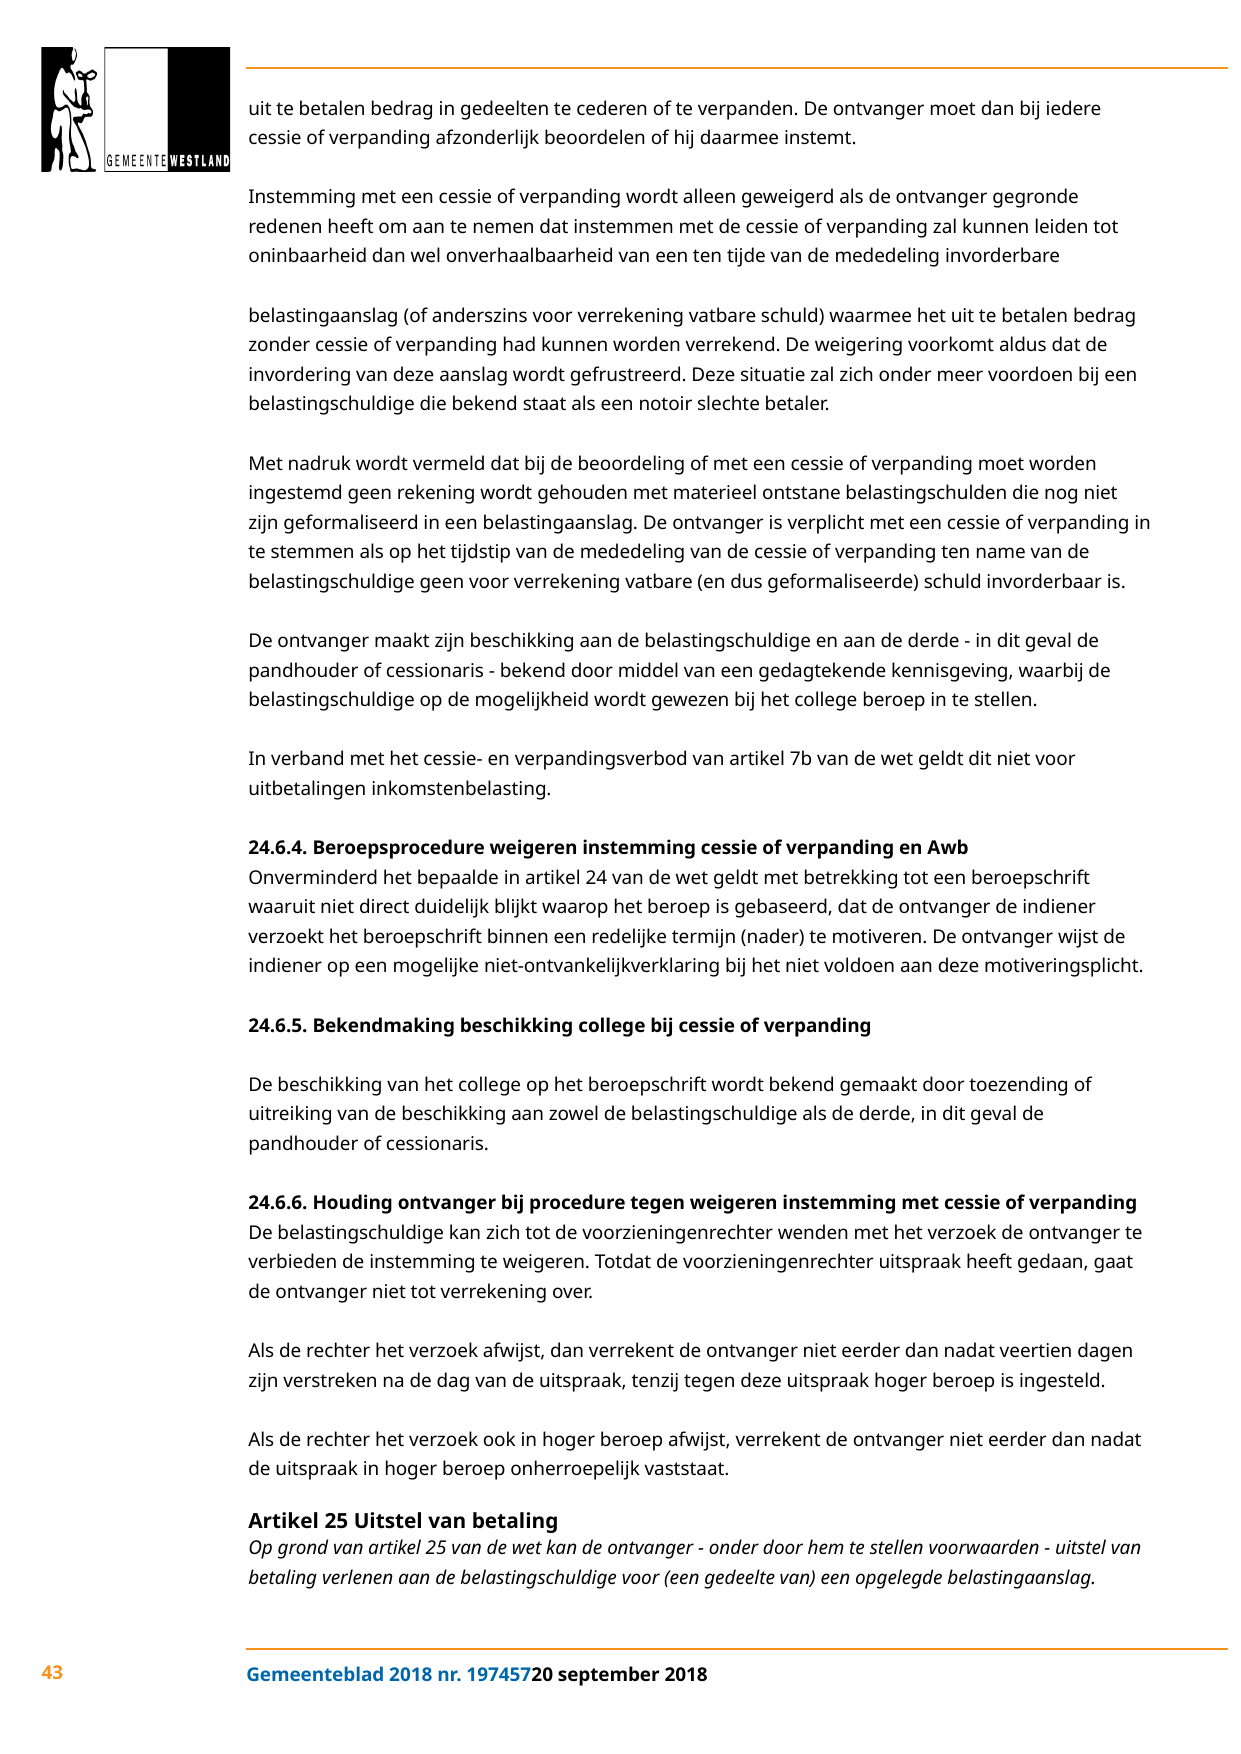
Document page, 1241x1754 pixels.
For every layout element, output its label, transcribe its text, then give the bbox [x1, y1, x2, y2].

text De ontvanger maakt zijn beschikking aan de belastingschuldige en aan de derde - in dit geval de pandhouder of cessionaris - bekend door middel van een gedagtekende kennisgeving, waarbij de belastingschuldige op de mogelijkheid wordt gewezen bij het college beroep in te stellen. [248, 627, 1152, 712]
text 24.6.4. Beroepsprocedure weigeren instemming cessie of verpanding en Awb [248, 834, 1152, 860]
text Onverminderd het bepaalde in artikel 24 van de wet geldt met betrekking tot een beroepschrift waaruit niet direct duidelijk blijkt waarop het beroep is gebaseerd, dat de ontvanger de indiener verzoekt het beroepschrift binnen een redelijke termijn (nader) te motiveren. De ontvanger wijst de indiener op een mogelijke niet-ontvankelijkverklaring bij het niet voldoen aan deze motiveringsplicht. [248, 864, 1152, 978]
text uit te betalen bedrag in gedeelten te cederen of te verpanden. De ontvanger moet dan bij iedere cessie of verpanding afzonderlijk beoordelen of hij daarmee instemt. [248, 95, 1152, 150]
text Artikel 25 Uitstel van betaling [248, 1506, 1152, 1534]
text Als de rechter het verzoek afwijst, dan verrekent de ontvanger niet eerder dan nadat veertien dagen zijn verstreken na de dag van de uitspraak, tenzij tegen deze uitspraak hoger beroep is ingesteld. [248, 1337, 1152, 1393]
text De belastingschuldige kan zich tot de voorzieningenrechter wenden met het verzoek de ontvanger te verbieden de instemming te weigeren. Totdat de voorzieningenrechter uitspraak heeft gedaan, gaat de ontvanger niet tot verrekening over. [248, 1219, 1152, 1304]
picture [41, 47, 231, 172]
text De beschikking van het college op het beroepschrift wordt bekend gemaakt door toezending of uitreiking van de beschikking aan zowel de belastingschuldige als de derde, in dit geval de pandhouder of cessionaris. [248, 1071, 1152, 1156]
text Met nadruk wordt vermeld dat bij de beoordeling of met een cessie of verpanding moet worden ingestemd geen rekening wordt gehouden met materieel ontstane belastingschulden die nog niet zijn geformaliseerd in een belastingaanslag. De ontvanger is verplicht met een cessie of verpanding in te stemmen als op het tijdstip van de mededeling van de cessie of verpanding ten name van de belastingschuldige geen voor verrekening vatbare (en dus geformaliseerde) schuld invorderbaar is. [248, 450, 1152, 594]
text Instemming met een cessie of verpanding wordt alleen geweigerd als de ontvanger gegronde redenen heeft om aan te nemen dat instemmen met de cessie of verpanding zal kunnen leiden tot oninbaarheid dan wel onverhaalbaarheid van een ten tijde van de mededeling invorderbare [248, 183, 1152, 268]
text belastingaanslag (of anderszins voor verrekening vatbare schuld) waarmee het uit te betalen bedrag zonder cessie of verpanding had kunnen worden verrekend. De weigering voorkomt aldus dat de invordering van deze aanslag wordt gefrustreerd. Deze situatie zal zich onder meer voordoen bij een belastingschuldige die bekend staat als een notoir slechte betaler. [248, 302, 1152, 416]
text In verband met het cessie- en verpandingsverbod van artikel 7b van de wet geldt dit niet voor uitbetalingen inkomstenbelasting. [248, 746, 1152, 801]
text Als de rechter het verzoek ook in hoger beroep afwijst, verrekent de ontvanger niet eerder dan nadat de uitspraak in hoger beroep onherroepelijk vaststaat. [248, 1426, 1152, 1481]
text 24.6.6. Houding ontvanger bij procedure tegen weigeren instemming met cessie of verpanding [248, 1189, 1152, 1215]
text Op grond van artikel 25 van de wet kan de ontvanger - onder door hem te stellen voorwaarden - uitstel van betaling verlenen aan de belastingschuldige voor (een gedeelte van) een opgelegde belastingaanslag. [248, 1534, 1152, 1590]
text 24.6.5. Bekendmaking beschikking college bij cessie of verpanding [248, 1012, 1152, 1038]
